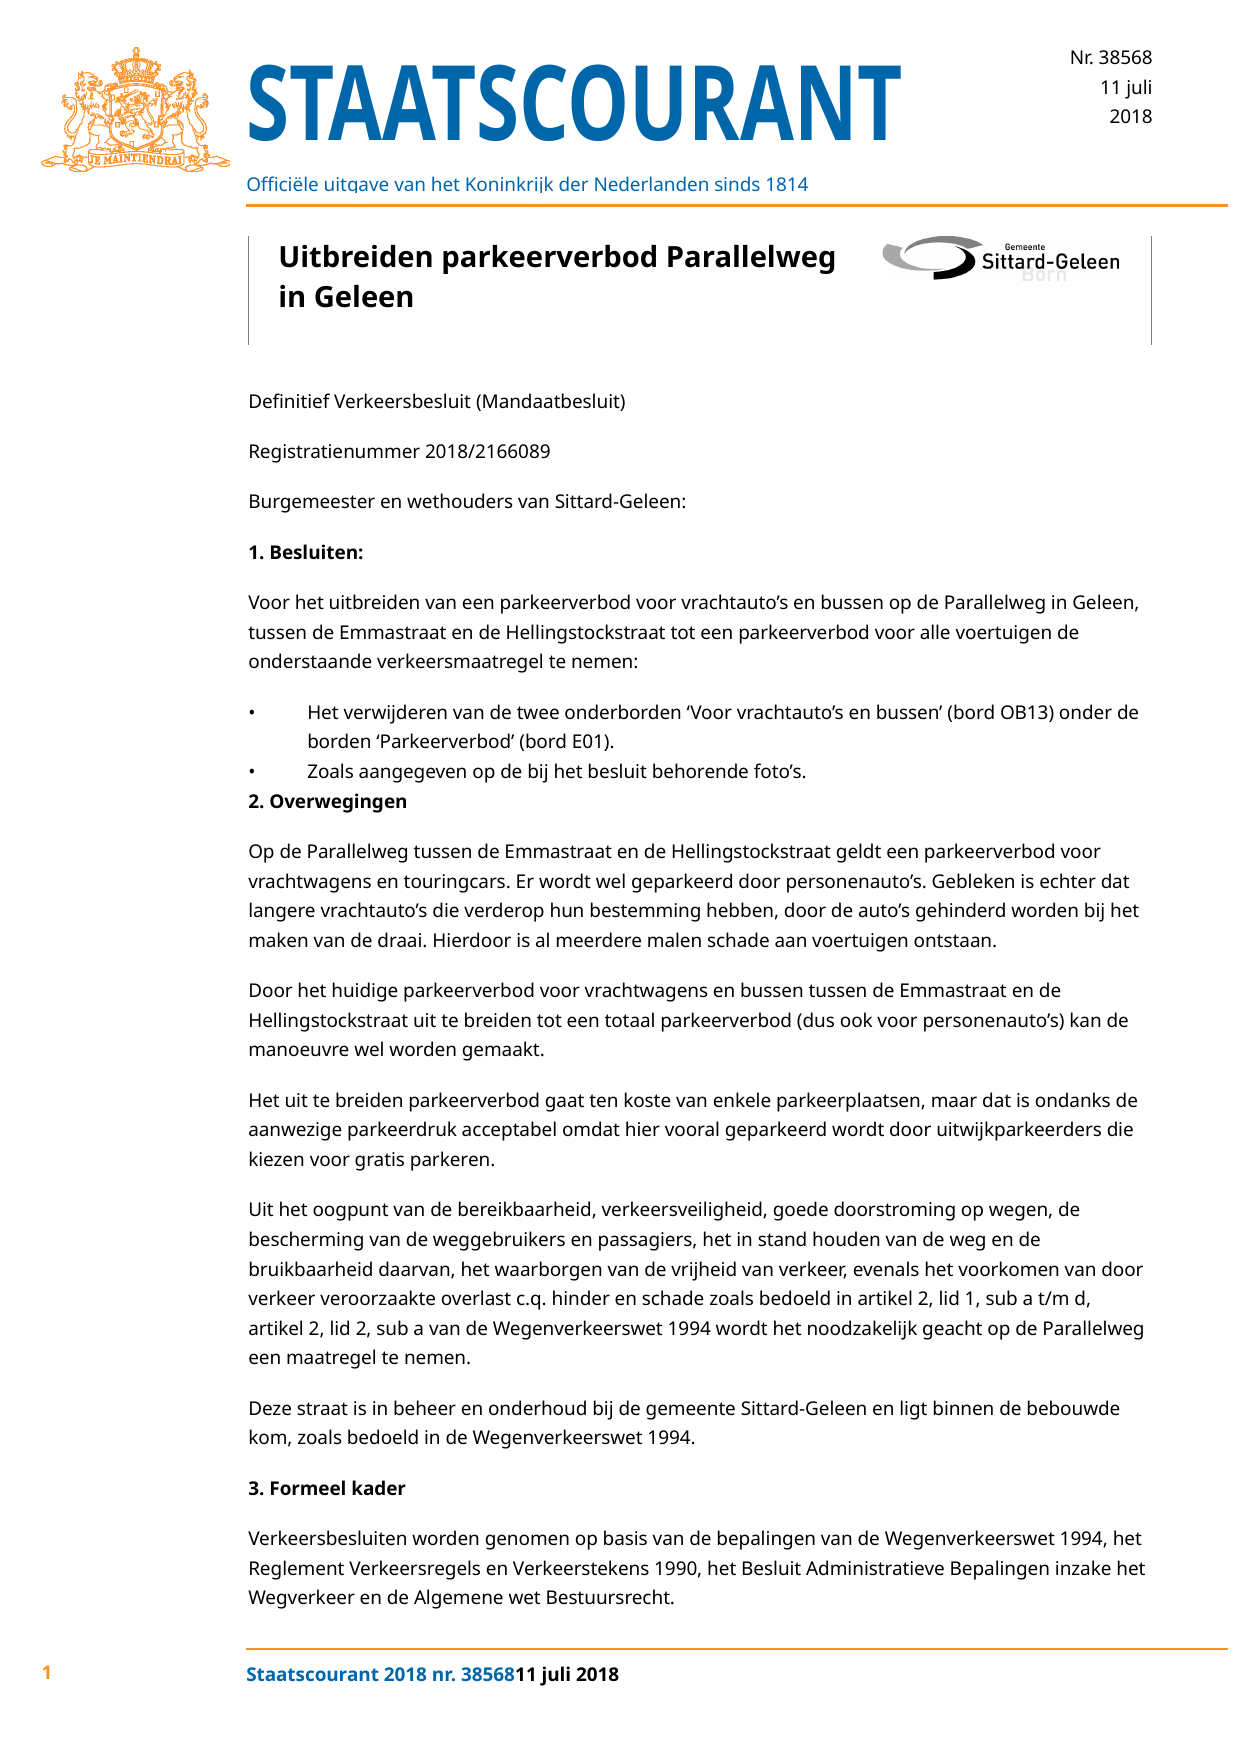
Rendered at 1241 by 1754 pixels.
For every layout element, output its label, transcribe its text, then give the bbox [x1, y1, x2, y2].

text Registratienummer 2018/2166089 [248, 438, 1152, 464]
text Door het huidige parkeerverbod voor vrachtwagens en bussen tussen de Emmastraat en de Hellingstockstraat uit te breiden tot een totaal parkeerverbod (dus ook voor personenauto’s) kan de manoeuvre wel worden gemaakt. [248, 977, 1152, 1062]
text 2. Overwegingen [248, 788, 1152, 814]
text Uit het oogpunt van de bereikbaarheid, verkeersveiligheid, goede doorstroming op wegen, de bescherming van de weggebruikers en passagiers, het in stand houden van de weg en de bruikbaarheid daarvan, het waarborgen van de vrijheid van verkeer, evenals het voorkomen van door verkeer veroorzaakte overlast c.q. hinder en schade zoals bedoeld in artikel 2, lid 1, sub a t/m d, artikel 2, lid 2, sub a van de Wegenverkeerswet 1994 wordt het noodzakelijk geacht op de Parallelweg een maatregel te nemen. [248, 1197, 1152, 1370]
text Burgemeester en wethouders van Sittard-Geleen: [248, 489, 1152, 514]
text Op de Parallelweg tussen de Emmastraat en de Hellingstockstraat geldt een parkeerverbod voor vrachtwagens en touringcars. Er wordt wel geparkeerd door personenauto’s. Gebleken is echter dat langere vrachtauto’s die verderop hun bestemming hebben, door de auto’s gehinderd worden bij het maken van de draai. Hierdoor is al meerdere malen schade aan voertuigen ontstaan. [248, 838, 1152, 953]
table_header Uitbreiden parkeerverbod Parallelweg in Geleen [249, 236, 850, 345]
picture [882, 236, 1119, 281]
text 3. Formeel kader [248, 1475, 1152, 1501]
text Verkeersbesluiten worden genomen op basis van de bepalingen van de Wegenverkeerswet 1994, het Reglement Verkeersregels en Verkeerstekens 1990, het Besluit Administratieve Bepalingen inzake het Wegverkeer en de Algemene wet Bestuursrecht. [248, 1525, 1152, 1610]
text 1. Besluiten: [248, 539, 1152, 565]
text Het uit te breiden parkeerverbod gaat ten koste van enkele parkeerplaatsen, maar dat is ondanks de aanwezige parkeerdruk acceptabel omdat hier vooral geparkeerd wordt door uitwijkparkeerders die kiezen voor gratis parkeren. [248, 1087, 1152, 1172]
text Voor het uitbreiden van een parkeerverbod voor vrachtauto’s en bussen op de Parallelweg in Geleen, tussen de Emmastraat en de Hellingstockstraat tot een parkeerverbod voor alle voertuigen de onderstaande verkeersmaatregel te nemen: [248, 589, 1152, 674]
list Het verwijderen van de twee onderborden ‘Voor vrachtauto’s en bussen’ (bord OB13) onder de borden ‘Parkeerverbod’ (bord E01). [248, 699, 1152, 754]
table_header [850, 236, 1151, 345]
text Deze straat is in beheer en onderhoud bij de gemeente Sittard-Geleen en ligt binnen de bebouwde kom, zoals bedoeld in de Wegenverkeerswet 1994. [248, 1395, 1152, 1450]
text Definitief Verkeersbesluit (Mandaatbesluit) [248, 388, 1152, 414]
picture [41, 47, 231, 172]
list Zoals aangegeven op de bij het besluit behorende foto’s. [248, 758, 1152, 784]
